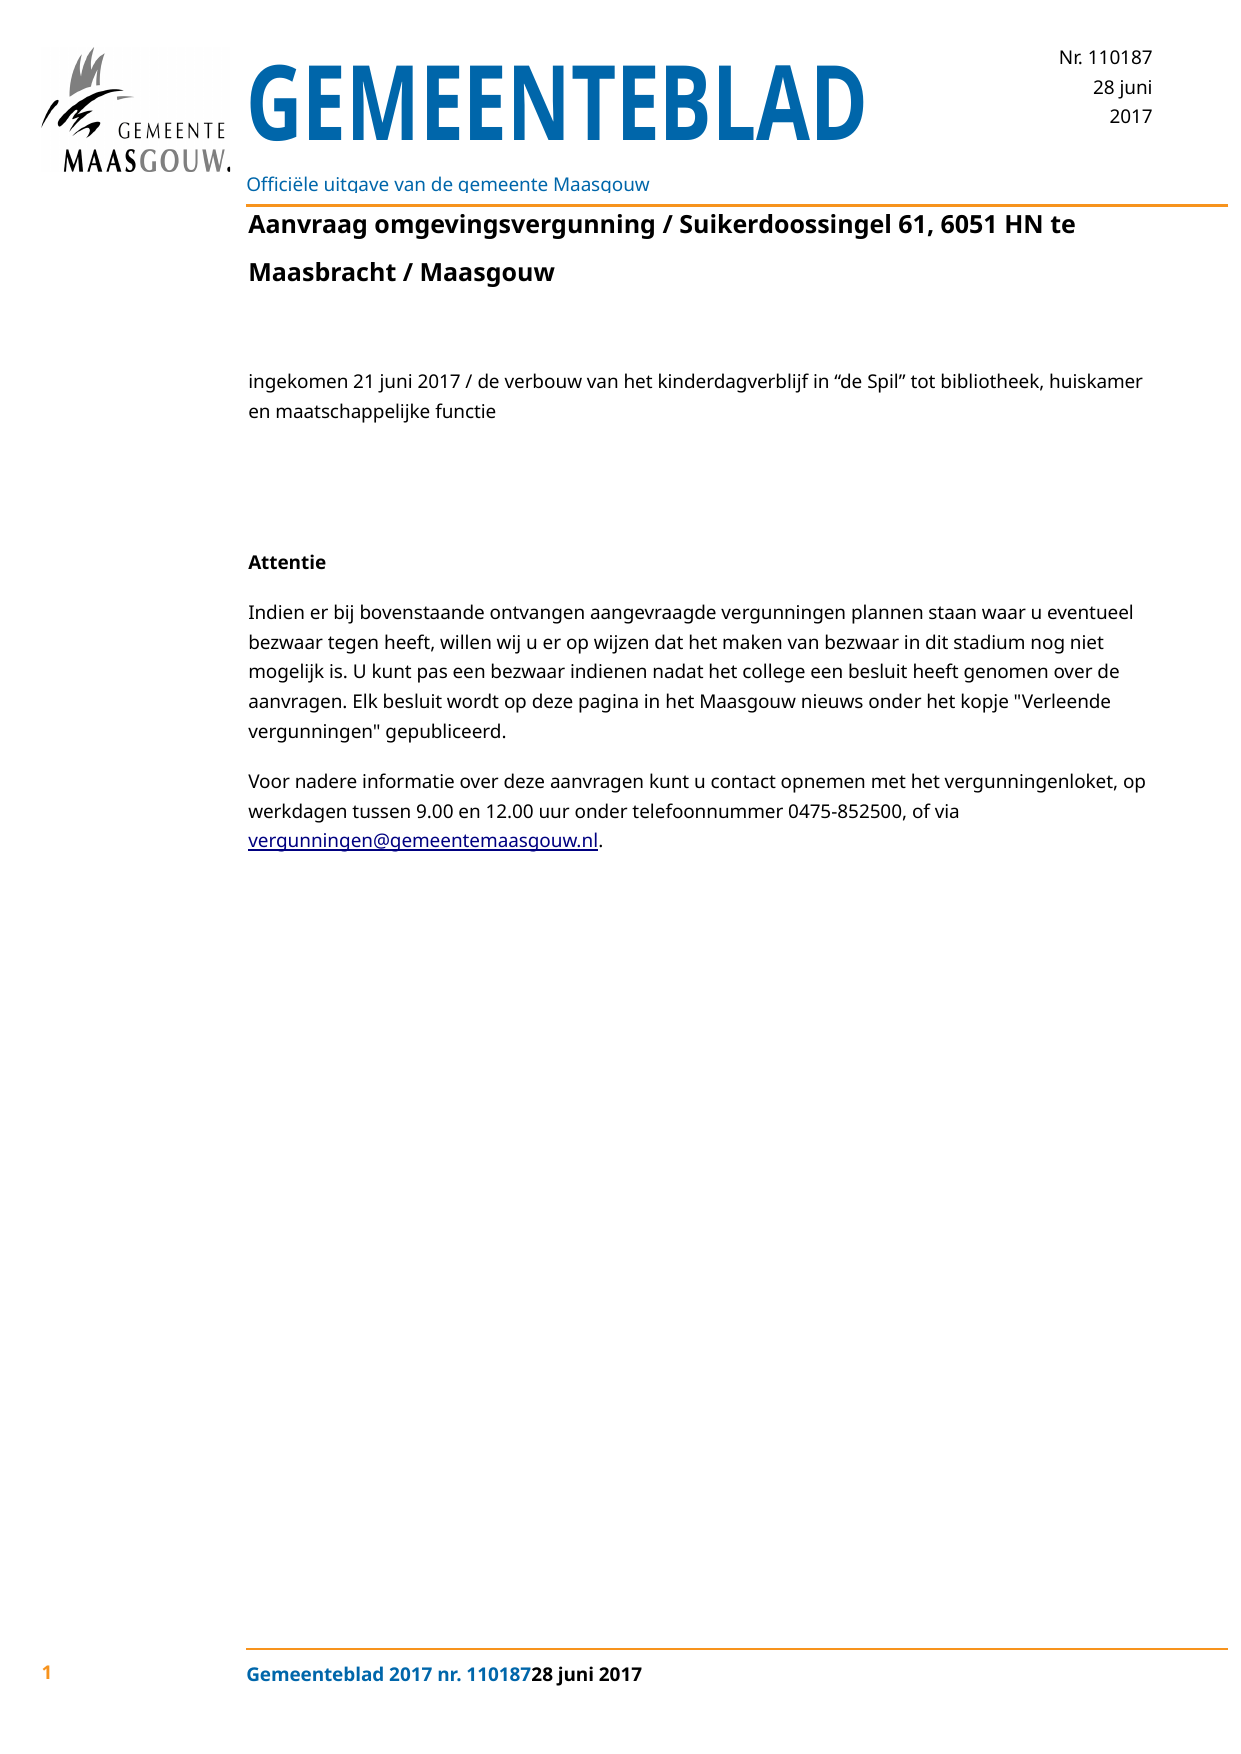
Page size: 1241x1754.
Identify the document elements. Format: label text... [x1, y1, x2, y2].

text Attentie [248, 549, 1152, 575]
text ingekomen 21 juni 2017 / de verbouw van het kinderdagverblijf in “de Spil” tot bibliotheek, huiskamer en maatschappelijke functie [248, 368, 1152, 424]
picture [41, 47, 231, 172]
text Indien er bij bovenstaande ontvangen aangevraagde vergunningen plannen staan waar u eventueel bezwaar tegen heeft, willen wij u er op wijzen dat het maken van bezwaar in dit stadium nog niet mogelijk is. U kunt pas een bezwaar indienen nadat het college een besluit heeft genomen over de aanvragen. Elk besluit wordt op deze pagina in het Maasgouw nieuws onder het kopje "Verleende vergunningen" gepubliceerd. [248, 599, 1152, 744]
text Voor nadere informatie over deze aanvragen kunt u contact opnemen met het vergunningenloket, op werkdagen tussen 9.00 en 12.00 uur onder telefoonnummer 0475-852500, of via vergunningen@gemeentemaasgouw.nl. [248, 768, 1152, 853]
text Aanvraag omgevingsvergunning / Suikerdoossingel 61, 6051 HN te Maasbracht / Maasgouw [248, 207, 1152, 288]
